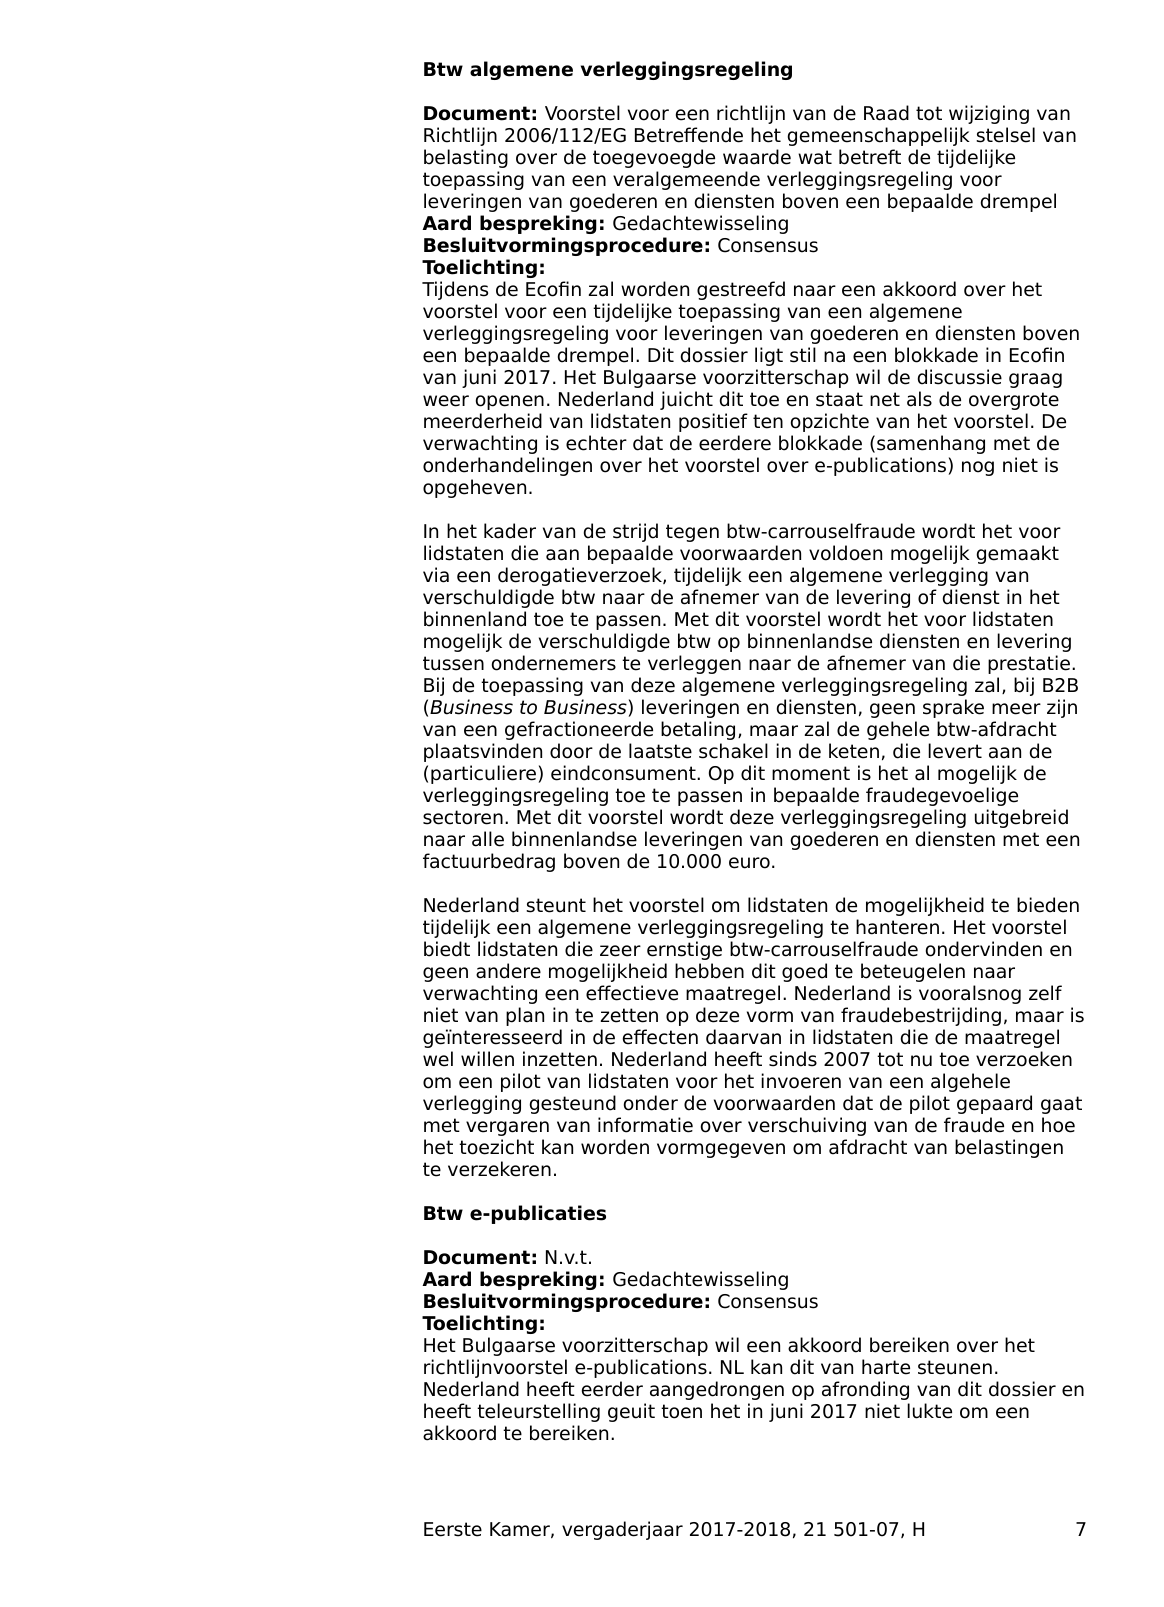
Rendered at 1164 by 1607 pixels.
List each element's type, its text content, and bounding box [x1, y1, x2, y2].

subtitle Btw e-publicaties [422, 1203, 1087, 1225]
text Aard bespreking: Gedachtewisseling [422, 213, 1087, 235]
text Document: Voorstel voor een richtlijn van de Raad tot wijziging van Richtlijn 2006/112/EG Betreffende het gemeenschappelijk stelsel van belasting over de toegevoegde waarde wat betreft de tijdelijke toepassing van een veralgemeende verleggingsregeling voor leveringen van goederen en diensten boven een bepaalde drempel [422, 103, 1087, 213]
text Tijdens de Ecofin zal worden gestreefd naar een akkoord over het voorstel voor een tijdelijke toepassing van een algemene verleggingsregeling voor leveringen van goederen en diensten boven een bepaalde drempel. Dit dossier ligt stil na een blokkade in Ecofin van juni 2017. Het Bulgaarse voorzitterschap wil de discussie graag weer openen. Nederland juicht dit toe en staat net als de overgrote meerderheid van lidstaten positief ten opzichte van het voorstel. De verwachting is echter dat de eerdere blokkade (samenhang met de onderhandelingen over het voorstel over e-publications) nog niet is opgeheven. [422, 279, 1087, 499]
text Document: N.v.t. [422, 1247, 1087, 1269]
text Toelichting: [422, 1313, 1087, 1335]
text Het Bulgaarse voorzitterschap wil een akkoord bereiken over het richtlijnvoorstel e-publications. NL kan dit van harte steunen. Nederland heeft eerder aangedrongen op afronding van dit dossier en heeft teleurstelling geuit toen het in juni 2017 niet lukte om een akkoord te bereiken. [422, 1335, 1087, 1445]
text Besluitvormingsprocedure: Consensus [422, 1291, 1087, 1313]
text Nederland steunt het voorstel om lidstaten de mogelijkheid te bieden tijdelijk een algemene verleggingsregeling te hanteren. Het voorstel biedt lidstaten die zeer ernstige btw-carrouselfraude ondervinden en geen andere mogelijkheid hebben dit goed te beteugelen naar verwachting een effectieve maatregel. Nederland is vooralsnog zelf niet van plan in te zetten op deze vorm van fraudebestrijding, maar is geïnteresseerd in de effecten daarvan in lidstaten die de maatregel wel willen inzetten. Nederland heeft sinds 2007 tot nu toe verzoeken om een pilot van lidstaten voor het invoeren van een algehele verlegging gesteund onder de voorwaarden dat de pilot gepaard gaat met vergaren van informatie over verschuiving van de fraude en hoe het toezicht kan worden vormgegeven om afdracht van belastingen te verzekeren. [422, 895, 1087, 1181]
subtitle Btw algemene verleggingsregeling [422, 59, 1087, 81]
text In het kader van de strijd tegen btw-carrouselfraude wordt het voor lidstaten die aan bepaalde voorwaarden voldoen mogelijk gemaakt via een derogatieverzoek, tijdelijk een algemene verlegging van verschuldigde btw naar de afnemer van de levering of dienst in het binnenland toe te passen. Met dit voorstel wordt het voor lidstaten mogelijk de verschuldigde btw op binnenlandse diensten en levering tussen ondernemers te verleggen naar de afnemer van die prestatie. Bij de toepassing van deze algemene verleggingsregeling zal, bij B2B (Business to Business) leveringen en diensten, geen sprake meer zijn van een gefractioneerde betaling, maar zal de gehele btw-afdracht plaatsvinden door de laatste schakel in de keten, die levert aan de (particuliere) eindconsument. Op dit moment is het al mogelijk de verleggingsregeling toe te passen in bepaalde fraudegevoelige sectoren. Met dit voorstel wordt deze verleggingsregeling uitgebreid naar alle binnenlandse leveringen van goederen en diensten met een factuurbedrag boven de 10.000 euro. [422, 521, 1087, 873]
text Toelichting: [422, 257, 1087, 279]
text Aard bespreking: Gedachtewisseling [422, 1269, 1087, 1291]
text Besluitvormingsprocedure: Consensus [422, 235, 1087, 257]
